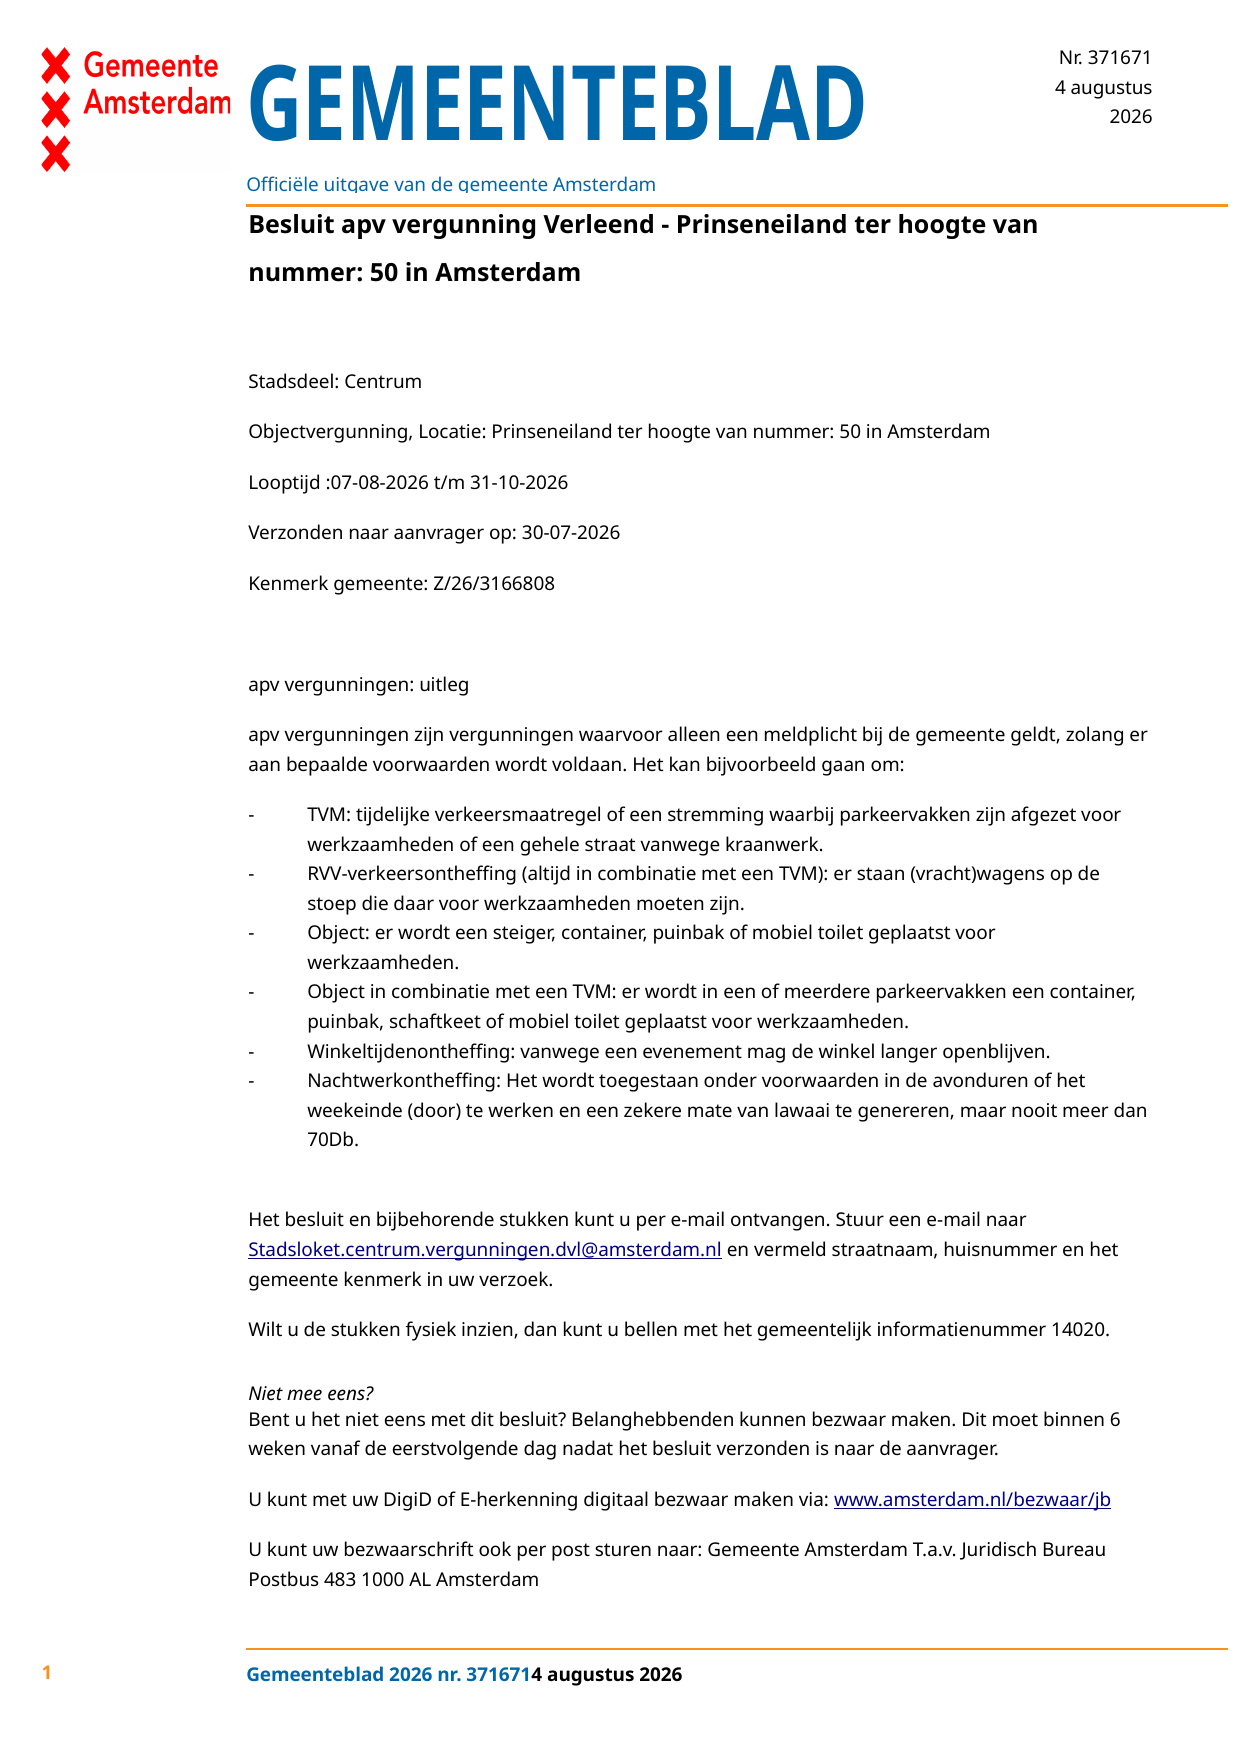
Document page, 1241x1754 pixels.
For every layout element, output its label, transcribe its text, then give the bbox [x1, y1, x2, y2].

text U kunt uw bezwaarschrift ook per post sturen naar: Gemeente Amsterdam T.a.v. Juridisch Bureau Postbus 483 1000 AL Amsterdam [248, 1536, 1152, 1592]
list Nachtwerkontheffing: Het wordt toegestaan onder voorwaarden in de avonduren of het weekeinde (door) te werken en een zekere mate van lawaai te genereren, maar nooit meer dan 70Db. [248, 1067, 1152, 1152]
list Winkeltijdenontheffing: vanwege een evenement mag de winkel langer openblijven. [248, 1038, 1152, 1064]
list Object: er wordt een steiger, container, puinbak of mobiel toilet geplaatst voor werkzaamheden. [248, 919, 1152, 975]
text apv vergunningen zijn vergunningen waarvoor alleen een meldplicht bij de gemeente geldt, zolang er aan bepaalde voorwaarden wordt voldaan. Het kan bijvoorbeeld gaan om: [248, 721, 1152, 777]
list RVV-verkeersontheffing (altijd in combinatie met een TVM): er staan (vracht)wagens op de stoep die daar voor werkzaamheden moeten zijn. [248, 860, 1152, 916]
text Kenmerk gemeente: Z/26/3166808 [248, 570, 1152, 596]
text apv vergunningen: uitleg [248, 671, 1152, 697]
text Verzonden naar aanvrager op: 30-07-2026 [248, 519, 1152, 545]
text Looptijd :07-08-2026 t/m 31-10-2026 [248, 469, 1152, 495]
text Objectvergunning, Locatie: Prinseneiland ter hoogte van nummer: 50 in Amsterdam [248, 419, 1152, 444]
text Besluit apv vergunning Verleend - Prinseneiland ter hoogte van nummer: 50 in Amsterdam [248, 207, 1152, 288]
text U kunt met uw DigiD of E-herkenning digitaal bezwaar maken via: www.amsterdam.nl/bezwaar/jb [248, 1486, 1152, 1512]
list Object in combinatie met een TVM: er wordt in een of meerdere parkeervakken een container, puinbak, schaftkeet of mobiel toilet geplaatst voor werkzaamheden. [248, 979, 1152, 1034]
text Stadsdeel: Centrum [248, 368, 1152, 394]
text Het besluit en bijbehorende stukken kunt u per e-mail ontvangen. Stuur een e-mail naar Stadsloket.centrum.vergunningen.dvl@amsterdam.nl en vermeld straatnaam, huisnummer en het gemeente kenmerk in uw verzoek. [248, 1207, 1152, 1292]
list TVM: tijdelijke verkeersmaatregel of een stremming waarbij parkeervakken zijn afgezet voor werkzaamheden of een gehele straat vanwege kraanwerk. [248, 801, 1152, 857]
text Niet mee eens? [248, 1380, 1152, 1406]
text Bent u het niet eens met dit besluit? Belanghebbenden kunnen bezwaar maken. Dit moet binnen 6 weken vanaf de eerstvolgende dag nadat het besluit verzonden is naar de aanvrager. [248, 1406, 1152, 1461]
picture [41, 47, 231, 172]
text Wilt u de stukken fysiek inzien, dan kunt u bellen met het gemeentelijk informatienummer 14020. [248, 1316, 1152, 1342]
